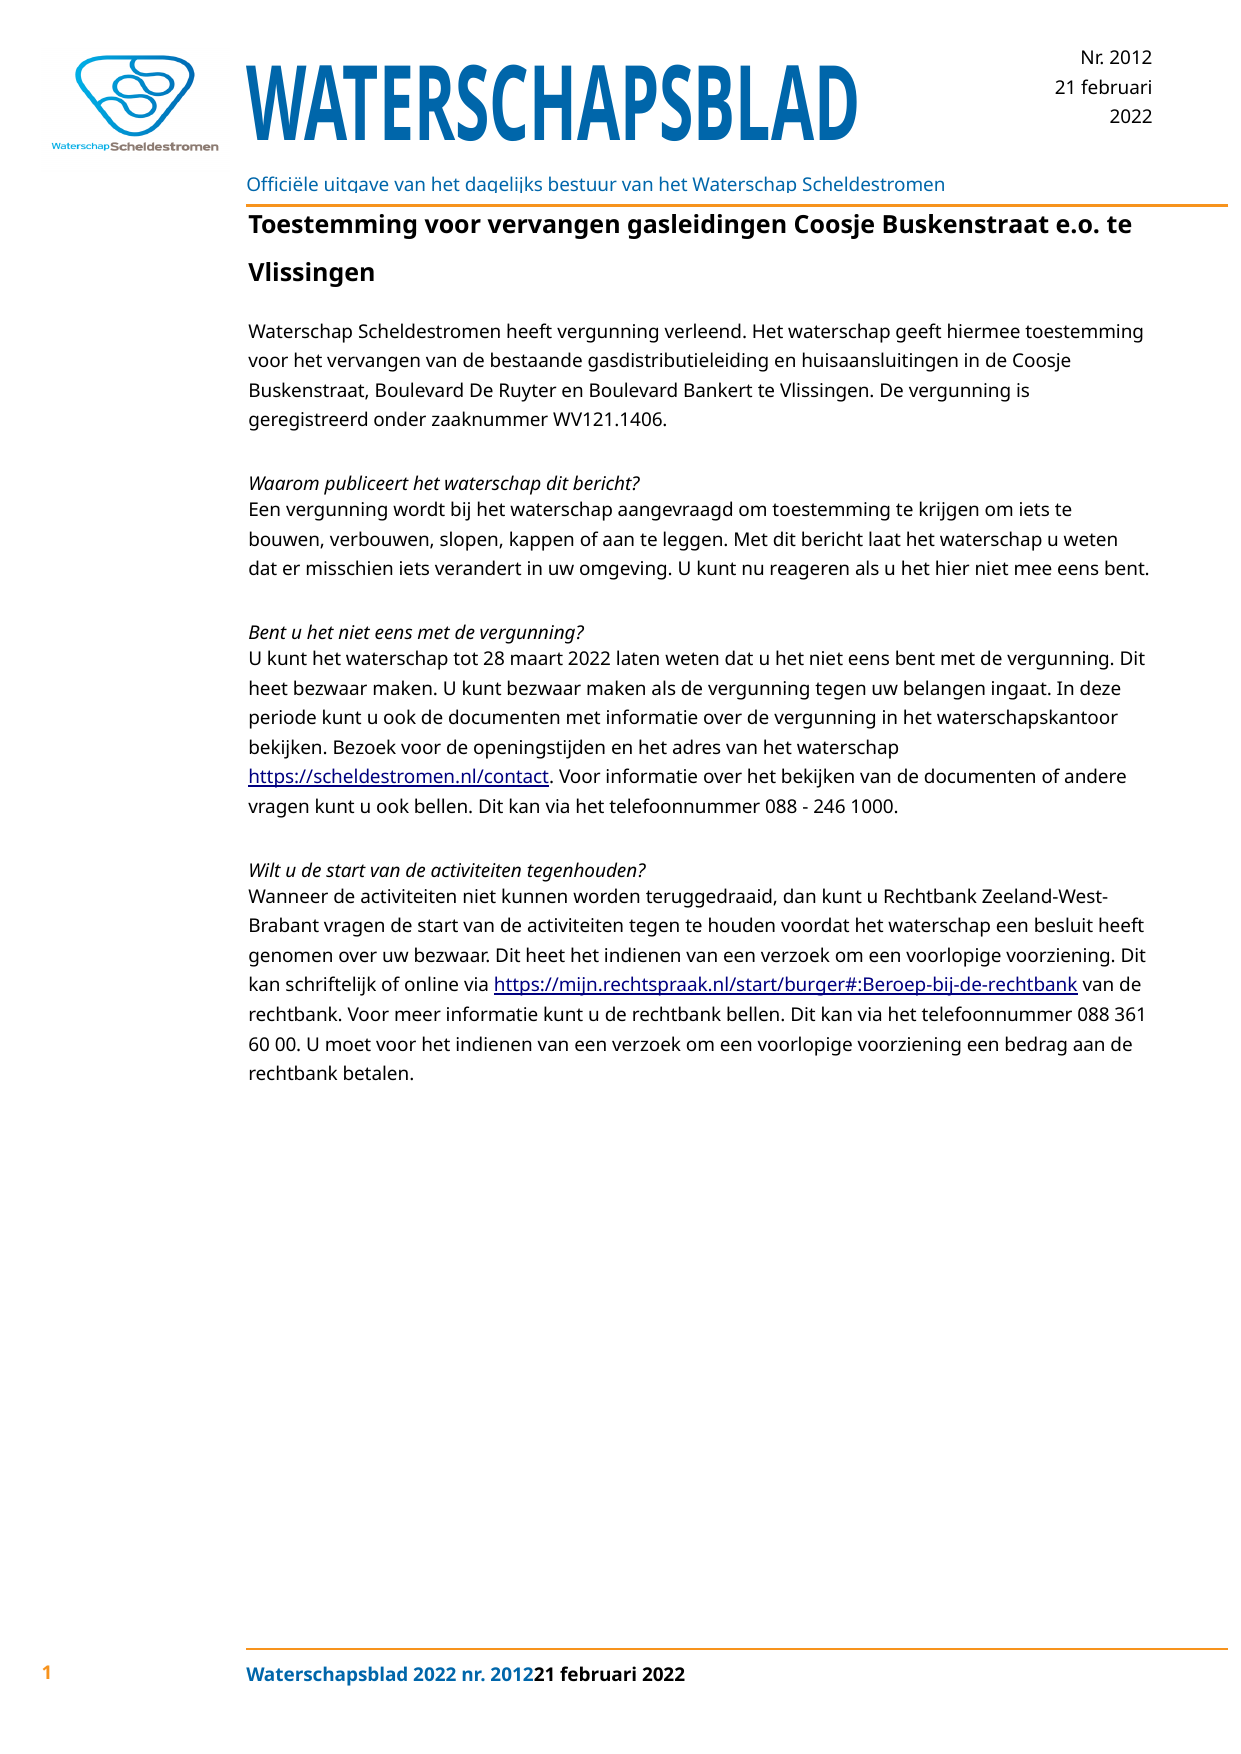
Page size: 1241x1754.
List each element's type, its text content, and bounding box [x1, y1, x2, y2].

text Bent u het niet eens met de vergunning? [248, 619, 1152, 645]
text Wilt u de start van de activiteiten tegenhouden? [248, 857, 1152, 883]
text Een vergunning wordt bij het waterschap aangevraagd om toestemming te krijgen om iets te bouwen, verbouwen, slopen, kappen of aan te leggen. Met dit bericht laat het waterschap u weten dat er misschien iets verandert in uw omgeving. U kunt nu reageren als u het hier niet mee eens bent. [248, 496, 1152, 581]
text Waterschap Scheldestromen heeft vergunning verleend. Het waterschap geeft hiermee toestemming voor het vervangen van de bestaande gasdistributieleiding en huisaansluitingen in de Coosje Buskenstraat, Boulevard De Ruyter en Boulevard Bankert te Vlissingen. De vergunning is geregistreerd onder zaaknummer WV121.1406. [248, 318, 1152, 432]
text Toestemming voor vervangen gasleidingen Coosje Buskenstraat e.o. te Vlissingen [248, 207, 1152, 288]
text Waarom publiceert het waterschap dit bericht? [248, 471, 1152, 496]
text Wanneer de activiteiten niet kunnen worden teruggedraaid, dan kunt u Rechtbank Zeeland-West-Brabant vragen de start van de activiteiten tegen te houden voordat het waterschap een besluit heeft genomen over uw bezwaar. Dit heet het indienen van een verzoek om een voorlopige voorziening. Dit kan schriftelijk of online via https://mijn.rechtspraak.nl/start/burger#:Beroep-bij-de-rechtbank van de rechtbank. Voor meer informatie kunt u de rechtbank bellen. Dit kan via het telefoonnummer 088 361 60 00. U moet voor het indienen van een verzoek om een voorlopige voorziening een bedrag aan de rechtbank betalen. [248, 883, 1152, 1086]
text U kunt het waterschap tot 28 maart 2022 laten weten dat u het niet eens bent met de vergunning. Dit heet bezwaar maken. U kunt bezwaar maken als de vergunning tegen uw belangen ingaat. In deze periode kunt u ook de documenten met informatie over de vergunning in het waterschapskantoor bekijken. Bezoek voor de openingstijden en het adres van het waterschap https://scheldestromen.nl/contact. Voor informatie over het bekijken van de documenten of andere vragen kunt u ook bellen. Dit kan via het telefoonnummer 088 - 246 1000. [248, 645, 1152, 819]
picture [41, 47, 231, 172]
